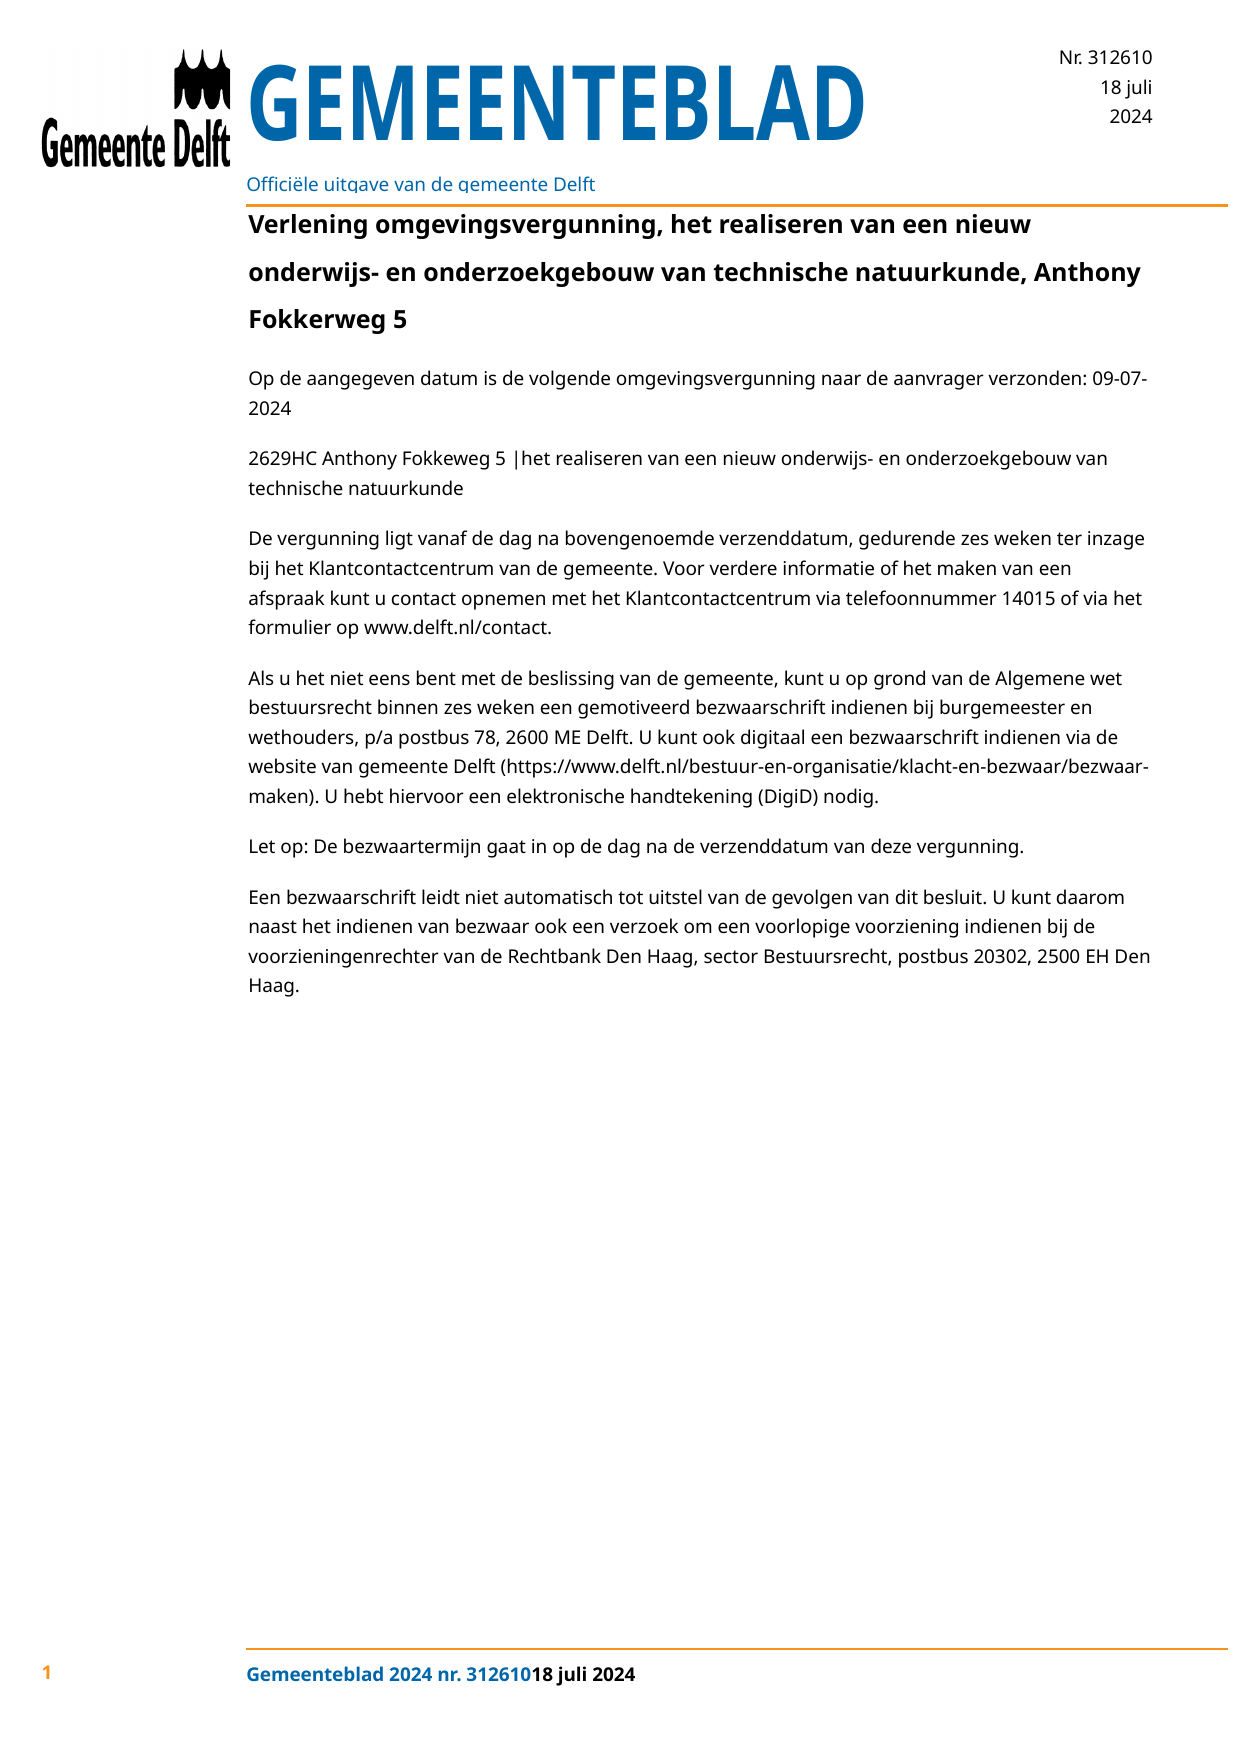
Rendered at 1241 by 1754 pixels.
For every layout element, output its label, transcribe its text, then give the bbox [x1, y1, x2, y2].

picture [41, 47, 231, 172]
text De vergunning ligt vanaf de dag na bovengenoemde verzenddatum, gedurende zes weken ter inzage bij het Klantcontactcentrum van de gemeente. Voor verdere informatie of het maken van een afspraak kunt u contact opnemen met het Klantcontactcentrum via telefoonnummer 14015 of via het formulier op www.delft.nl/contact. [248, 526, 1152, 640]
text Als u het niet eens bent met de beslissing van de gemeente, kunt u op grond van de Algemene wet bestuursrecht binnen zes weken een gemotiveerd bezwaarschrift indienen bij burgemeester en wethouders, p/a postbus 78, 2600 ME Delft. U kunt ook digitaal een bezwaarschrift indienen via de website van gemeente Delft (https://www.delft.nl/bestuur-en-organisatie/klacht-en-bezwaar/bezwaar-maken). U hebt hiervoor een elektronische handtekening (DigiD) nodig. [248, 665, 1152, 809]
text Een bezwaarschrift leidt niet automatisch tot uitstel van de gevolgen van dit besluit. U kunt daarom naast het indienen van bezwaar ook een verzoek om een voorlopige voorziening indienen bij de voorzieningenrechter van de Rechtbank Den Haag, sector Bestuursrecht, postbus 20302, 2500 EH Den Haag. [248, 884, 1152, 998]
text 2629HC Anthony Fokkeweg 5 |het realiseren van een nieuw onderwijs- en onderzoekgebouw van technische natuurkunde [248, 446, 1152, 501]
text Let op: De bezwaartermijn gaat in op de dag na de verzenddatum van deze vergunning. [248, 833, 1152, 859]
text Verlening omgevingsvergunning, het realiseren van een nieuw onderwijs- en onderzoekgebouw van technische natuurkunde, Anthony Fokkerweg 5 [248, 207, 1152, 336]
text Op de aangegeven datum is de volgende omgevingsvergunning naar de aanvrager verzonden: 09-07-2024 [248, 366, 1152, 421]
